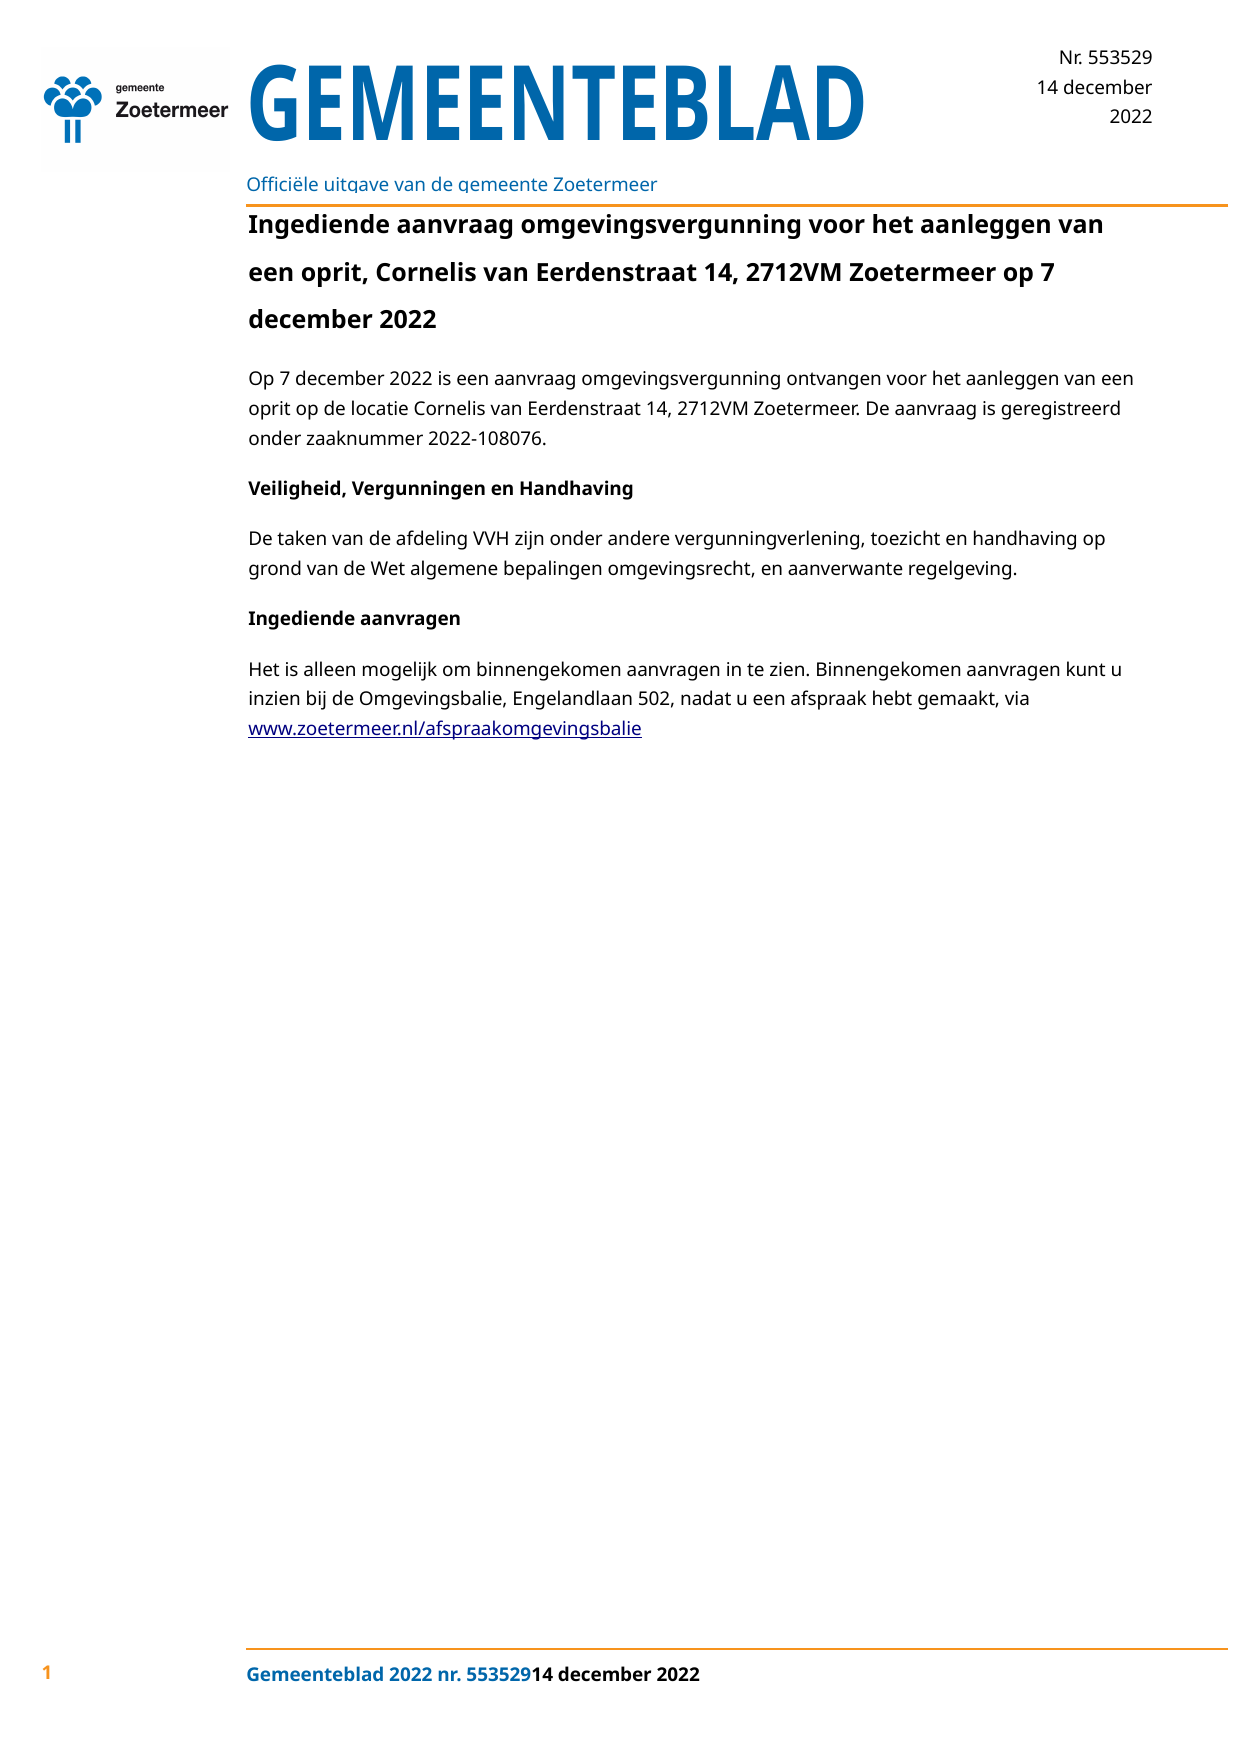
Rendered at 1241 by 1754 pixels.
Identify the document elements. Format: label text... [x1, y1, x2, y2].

text De taken van de afdeling VVH zijn onder andere vergunningverlening, toezicht en handhaving op grond van de Wet algemene bepalingen omgevingsrecht, en aanverwante regelgeving. [248, 526, 1152, 581]
picture [41, 47, 231, 172]
text Ingediende aanvraag omgevingsvergunning voor het aanleggen van een oprit, Cornelis van Eerdenstraat 14, 2712VM Zoetermeer op 7 december 2022 [248, 207, 1152, 336]
text Op 7 december 2022 is een aanvraag omgevingsvergunning ontvangen voor het aanleggen van een oprit op de locatie Cornelis van Eerdenstraat 14, 2712VM Zoetermeer. De aanvraag is geregistreerd onder zaaknummer 2022-108076. [248, 366, 1152, 450]
text Het is alleen mogelijk om binnengekomen aanvragen in te zien. Binnengekomen aanvragen kunt u inzien bij de Omgevingsbalie, Engelandlaan 502, nadat u een afspraak hebt gemaakt, via www.zoetermeer.nl/afspraakomgevingsbalie [248, 656, 1152, 741]
text Veiligheid, Vergunningen en Handhaving [248, 475, 1152, 501]
text Ingediende aanvragen [248, 606, 1152, 631]
